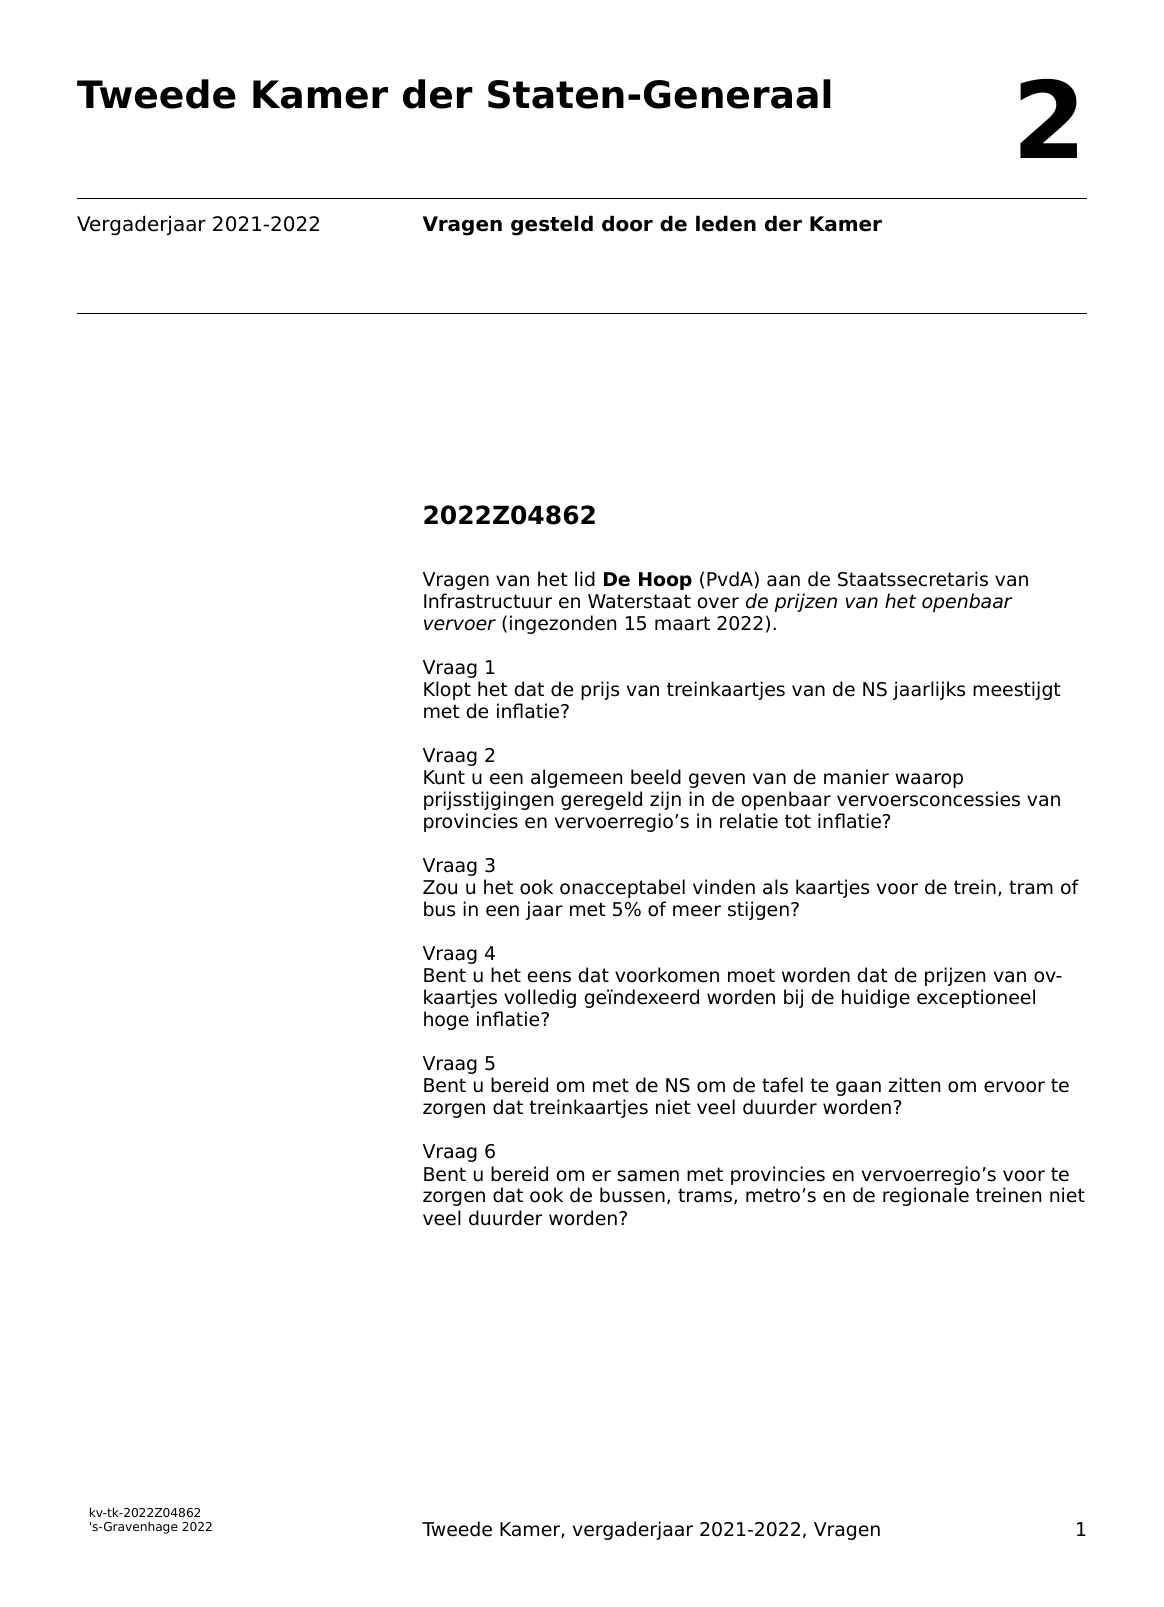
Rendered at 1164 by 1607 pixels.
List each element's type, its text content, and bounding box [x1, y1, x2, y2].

table_header Tweede Kamer der Staten-Generaal [77, 59, 886, 198]
text Bent u bereid om er samen met provincies en vervoerregio’s voor te zorgen dat ook de bussen, trams, metro’s en de regionale treinen niet veel duurder worden? [422, 1163, 1087, 1229]
text Vragen van het lid De Hoop (PvdA) aan de Staatssecretaris van Infrastructuur en Waterstaat over de prijzen van het openbaar vervoer (ingezonden 15 maart 2022). [422, 569, 1087, 635]
text Vraag 5 [422, 1053, 1087, 1075]
text Kunt u een algemeen beeld geven van de manier waarop prijsstijgingen geregeld zijn in de openbaar vervoersconcessies van provincies en vervoerregio’s in relatie tot inflatie? [422, 767, 1087, 833]
text kv-tk-2022Z04862 [88, 1506, 323, 1520]
text 's-Gravenhage 2022 [88, 1520, 323, 1534]
table_cell Vergaderjaar 2021-2022 [77, 199, 422, 313]
table_header 2 [886, 59, 1087, 198]
text Vraag 4 [422, 943, 1087, 965]
text Zou u het ook onacceptabel vinden als kaartjes voor de trein, tram of bus in een jaar met 5% of meer stijgen? [422, 877, 1087, 921]
table_cell Vragen gesteld door de leden der Kamer [422, 199, 1087, 313]
text Vraag 1 [422, 657, 1087, 679]
text 2022Z04862 [422, 501, 1087, 531]
text Vraag 3 [422, 855, 1087, 877]
text Vraag 2 [422, 745, 1087, 767]
text Bent u het eens dat voorkomen moet worden dat de prijzen van ov-kaartjes volledig geïndexeerd worden bij de huidige exceptioneel hoge inflatie? [422, 965, 1087, 1031]
text Klopt het dat de prijs van treinkaartjes van de NS jaarlijks meestijgt met de inflatie? [422, 679, 1087, 723]
text Vraag 6 [422, 1141, 1087, 1163]
text Bent u bereid om met de NS om de tafel te gaan zitten om ervoor te zorgen dat treinkaartjes niet veel duurder worden? [422, 1075, 1087, 1119]
